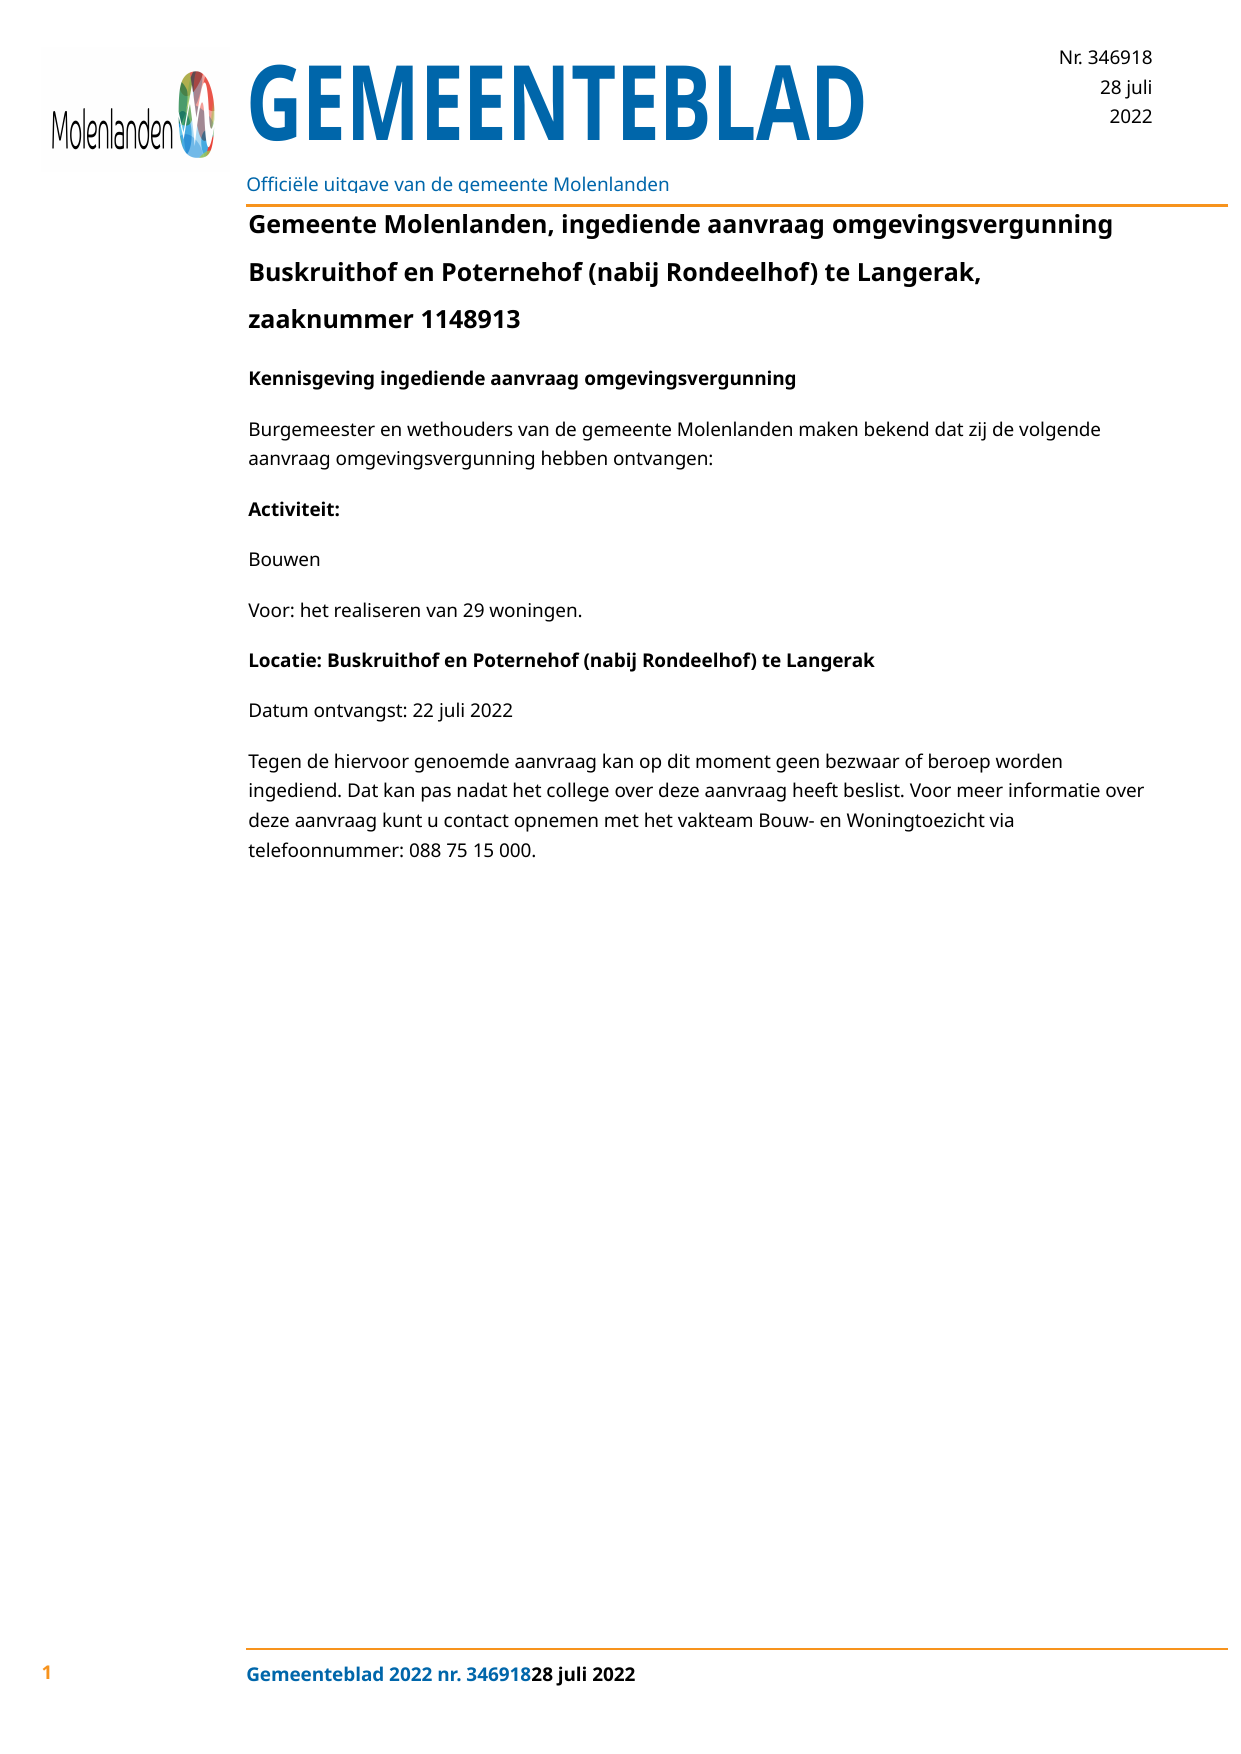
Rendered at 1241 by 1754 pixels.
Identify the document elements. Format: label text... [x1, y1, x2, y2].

picture [41, 47, 231, 172]
text Burgemeester en wethouders van de gemeente Molenlanden maken bekend dat zij de volgende aanvraag omgevingsvergunning hebben ontvangen: [248, 416, 1152, 471]
text Datum ontvangst: 22 juli 2022 [248, 698, 1152, 723]
text Tegen de hiervoor genoemde aanvraag kan op dit moment geen bezwaar of beroep worden ingediend. Dat kan pas nadat het college over deze aanvraag heeft beslist. Voor meer informatie over deze aanvraag kunt u contact opnemen met het vakteam Bouw- en Woningtoezicht via telefoonnummer: 088 75 15 000. [248, 748, 1152, 862]
text Kennisgeving ingediende aanvraag omgevingsvergunning [248, 366, 1152, 391]
text Activiteit: [248, 496, 1152, 522]
text Locatie: Buskruithof en Poternehof (nabij Rondeelhof) te Langerak [248, 647, 1152, 673]
text Bouwen [248, 546, 1152, 572]
text Gemeente Molenlanden, ingediende aanvraag omgevingsvergunning Buskruithof en Poternehof (nabij Rondeelhof) te Langerak, zaaknummer 1148913 [248, 207, 1152, 336]
text Voor: het realiseren van 29 woningen. [248, 597, 1152, 622]
